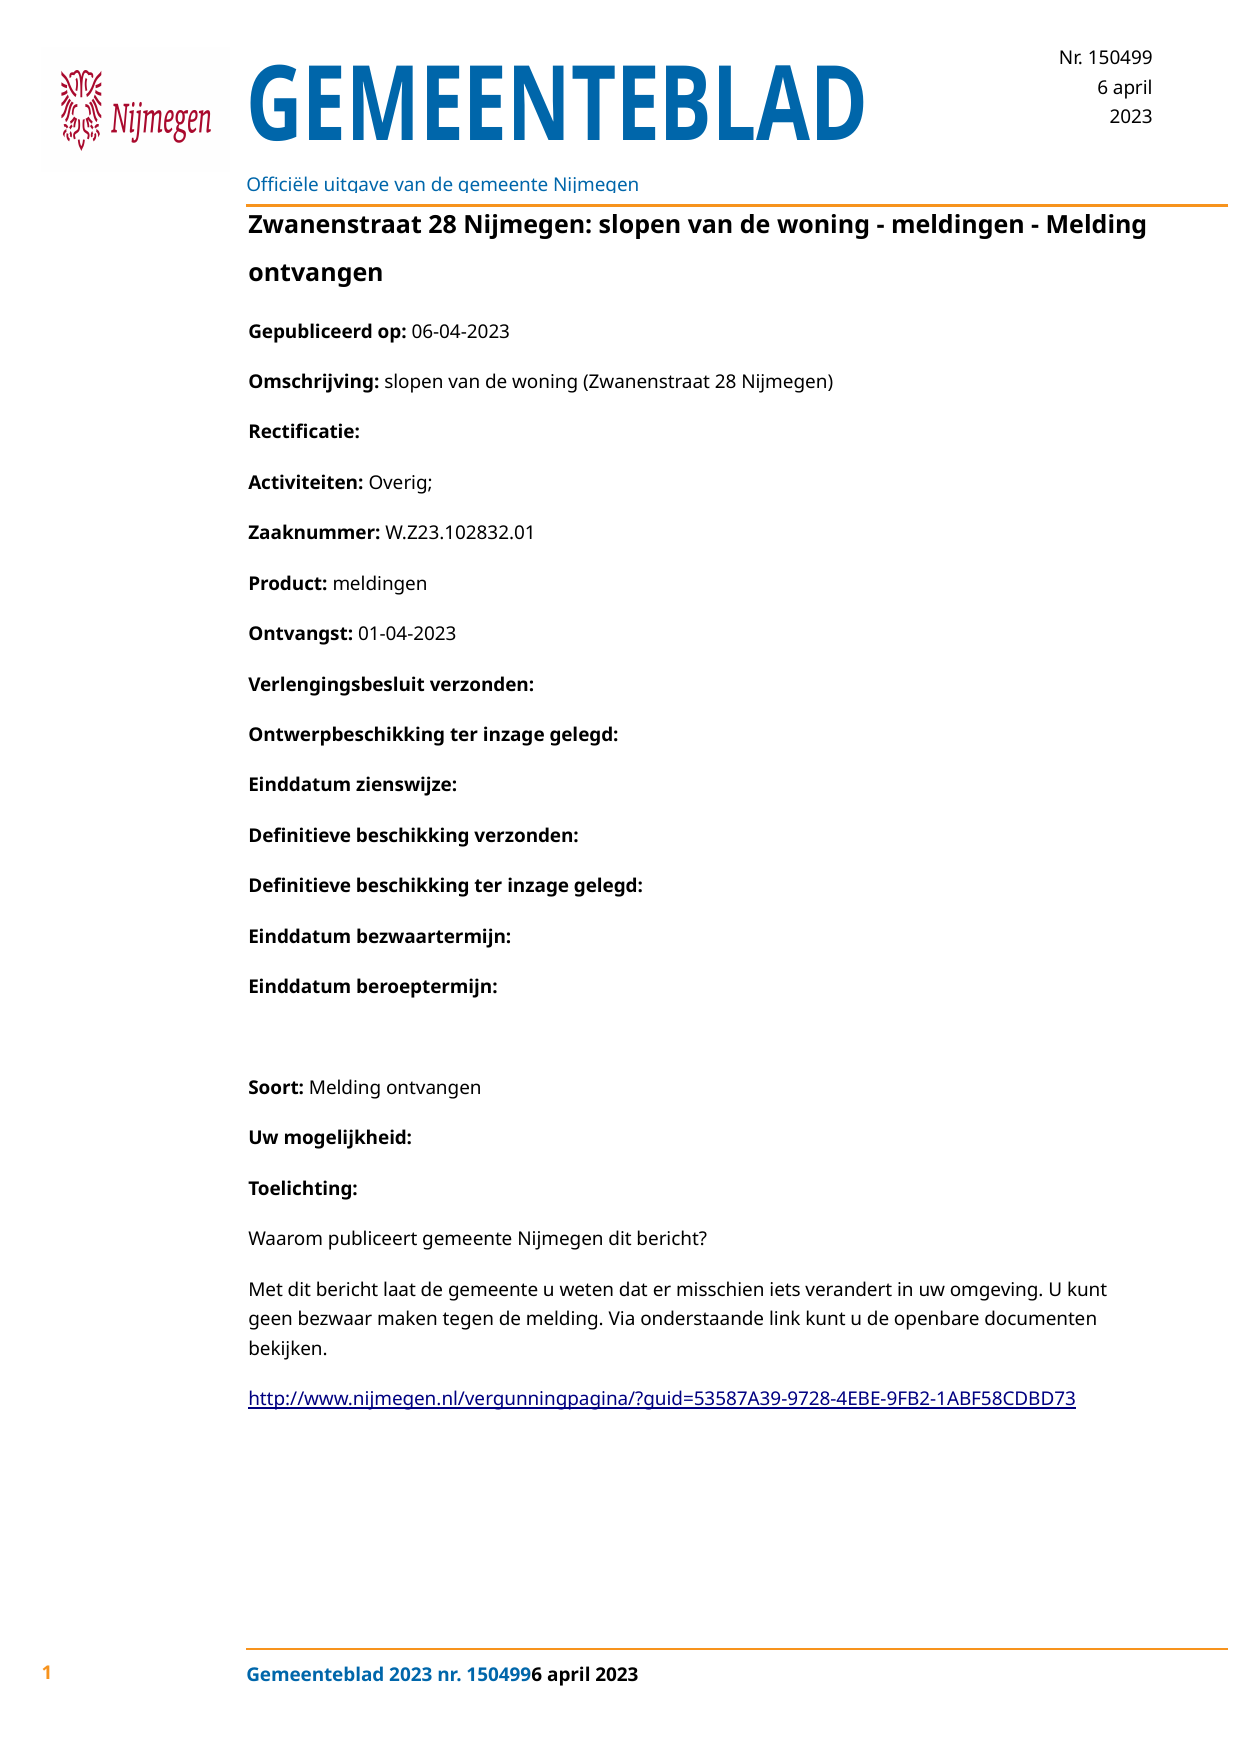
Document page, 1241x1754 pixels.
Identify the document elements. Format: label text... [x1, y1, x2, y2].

picture [41, 47, 231, 172]
text Waarom publiceert gemeente Nijmegen dit bericht? [248, 1225, 1152, 1251]
text Rectificatie: [248, 419, 1152, 444]
text Ontvangst: 01-04-2023 [248, 620, 1152, 646]
text Zwanenstraat 28 Nijmegen: slopen van de woning - meldingen - Melding ontvangen [248, 207, 1152, 288]
text Definitieve beschikking ter inzage gelegd: [248, 872, 1152, 898]
text Einddatum beroeptermijn: [248, 973, 1152, 999]
text Verlengingsbesluit verzonden: [248, 671, 1152, 697]
text Definitieve beschikking verzonden: [248, 822, 1152, 848]
text Toelichting: [248, 1175, 1152, 1201]
text Activiteiten: Overig; [248, 469, 1152, 495]
text http://www.nijmegen.nl/vergunningpagina/?guid=53587A39-9728-4EBE-9FB2-1ABF58CDBD73 [248, 1385, 1152, 1411]
text Uw mogelijkheid: [248, 1124, 1152, 1150]
text Gepubliceerd op: 06-04-2023 [248, 318, 1152, 344]
text Einddatum bezwaartermijn: [248, 923, 1152, 949]
text Product: meldingen [248, 570, 1152, 596]
text Met dit bericht laat de gemeente u weten dat er misschien iets verandert in uw omgeving. U kunt geen bezwaar maken tegen de melding. Via onderstaande link kunt u de openbare documenten bekijken. [248, 1276, 1152, 1361]
text Zaaknummer: W.Z23.102832.01 [248, 519, 1152, 545]
text Einddatum zienswijze: [248, 772, 1152, 797]
text Ontwerpbeschikking ter inzage gelegd: [248, 721, 1152, 747]
text Soort: Melding ontvangen [248, 1074, 1152, 1100]
text Omschrijving: slopen van de woning (Zwanenstraat 28 Nijmegen) [248, 368, 1152, 394]
